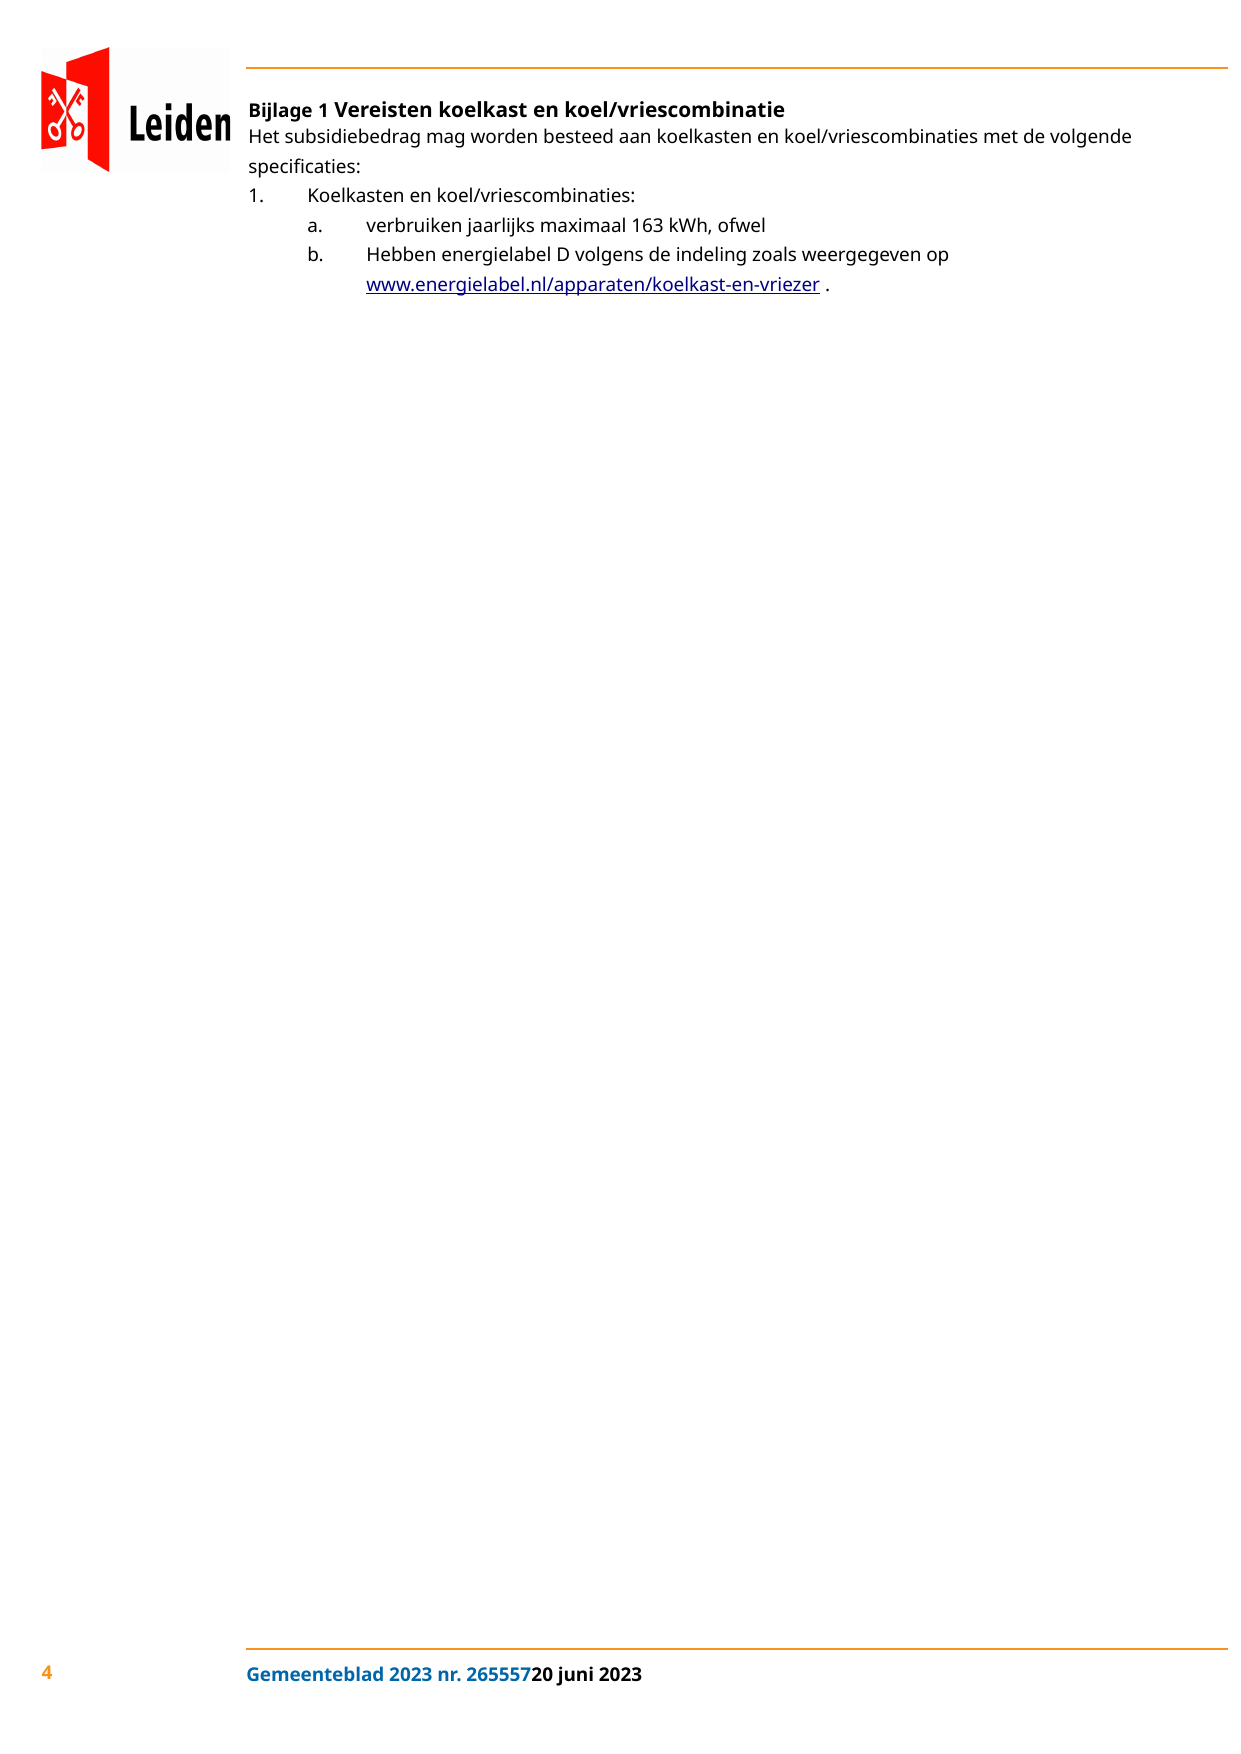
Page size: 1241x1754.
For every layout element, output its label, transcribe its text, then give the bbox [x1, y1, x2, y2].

text Bijlage 1 Vereisten koelkast en koel/vriescombinatie [248, 95, 1152, 123]
list verbruiken jaarlijks maximaal 163 kWh, ofwel [307, 212, 1152, 238]
list Koelkasten en koel/vriescombinaties: [248, 182, 1152, 208]
text Het subsidiebedrag mag worden besteed aan koelkasten en koel/vriescombinaties met de volgende specificaties: [248, 123, 1152, 179]
picture [41, 47, 231, 172]
list Hebben energielabel D volgens de indeling zoals weergegeven op www.energielabel.nl/apparaten/koelkast-en-vriezer . [307, 242, 1152, 297]
